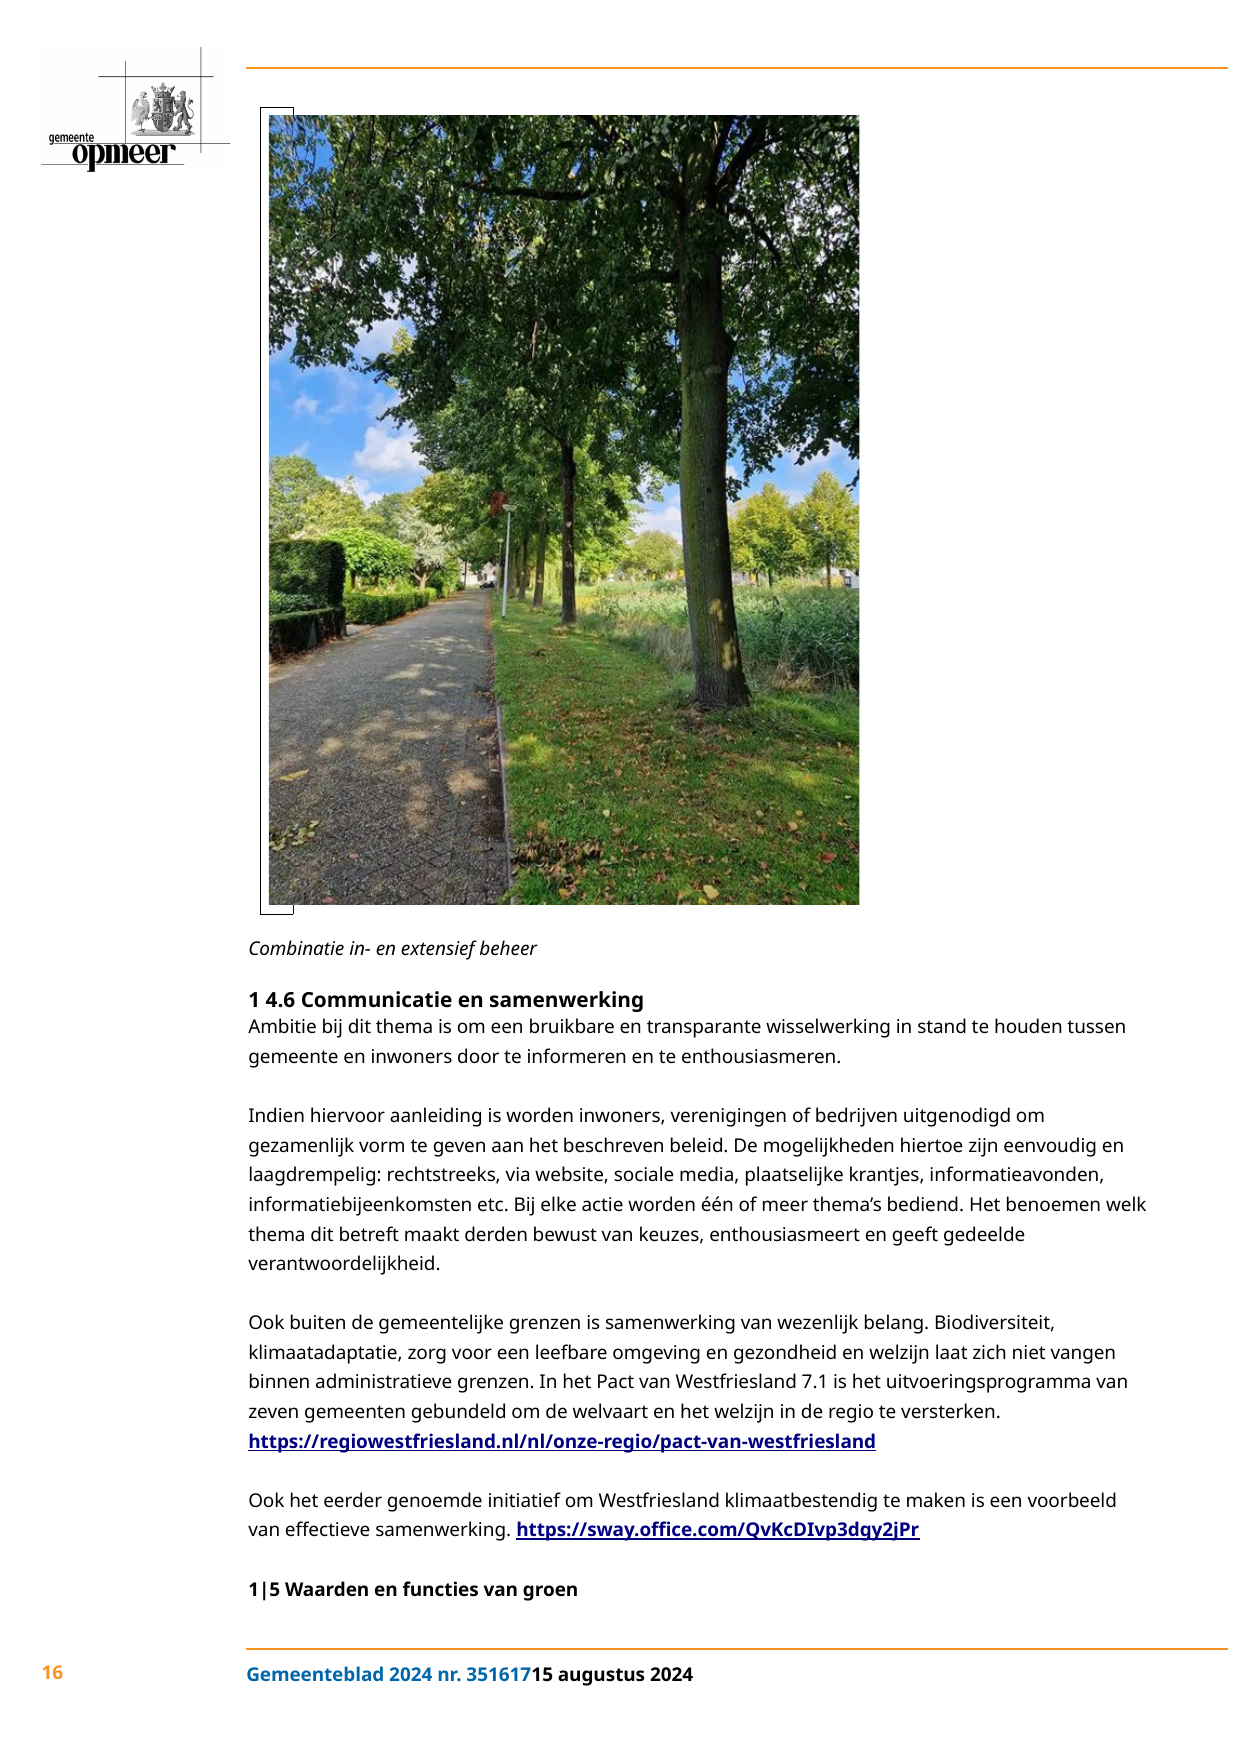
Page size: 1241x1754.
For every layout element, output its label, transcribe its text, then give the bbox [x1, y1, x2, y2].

picture [41, 47, 231, 172]
text Ambitie bij dit thema is om een bruikbare en transparante wisselwerking in stand te houden tussen gemeente en inwoners door te informeren en te enthousiasmeren. [248, 1014, 1152, 1069]
text 1 4.6 Communicatie en samenwerking [248, 985, 1152, 1014]
text 1|5 Waarden en functies van groen [248, 1576, 1152, 1602]
text Ook buiten de gemeentelijke grenzen is samenwerking van wezenlijk belang. Biodiversiteit, klimaatadaptatie, zorg voor een leefbare omgeving en gezondheid en welzijn laat zich niet vangen binnen administratieve grenzen. In het Pact van Westfriesland 7.1 is het uitvoeringsprogramma van zeven gemeenten gebundeld om de welvaart en het welzijn in de regio te versterken. https://regiowestfriesland.nl/nl/onze-regio/pact-van-westfriesland [248, 1309, 1152, 1454]
text Indien hiervoor aanleiding is worden inwoners, verenigingen of bedrijven uitgenodigd om gezamenlijk vorm te geven aan het beschreven beleid. De mogelijkheden hiertoe zijn eenvoudig en laagdrempelig: rechtstreeks, via website, sociale media, plaatselijke krantjes, informatieavonden, informatiebijeenkomsten etc. Bij elke actie worden één of meer thema’s bediend. Het benoemen welk thema dit betreft maakt derden bewust van keuzes, enthousiasmeert en geeft gedeelde verantwoordelijkheid. [248, 1102, 1152, 1276]
text Combinatie in- en extensief beheer [248, 935, 1152, 961]
text Ook het eerder genoemde initiatief om Westfriesland klimaatbestendig te maken is een voorbeeld van effectieve samenwerking. https://sway.office.com/QvKcDIvp3dgy2jPr [248, 1487, 1152, 1542]
picture [268, 115, 860, 905]
